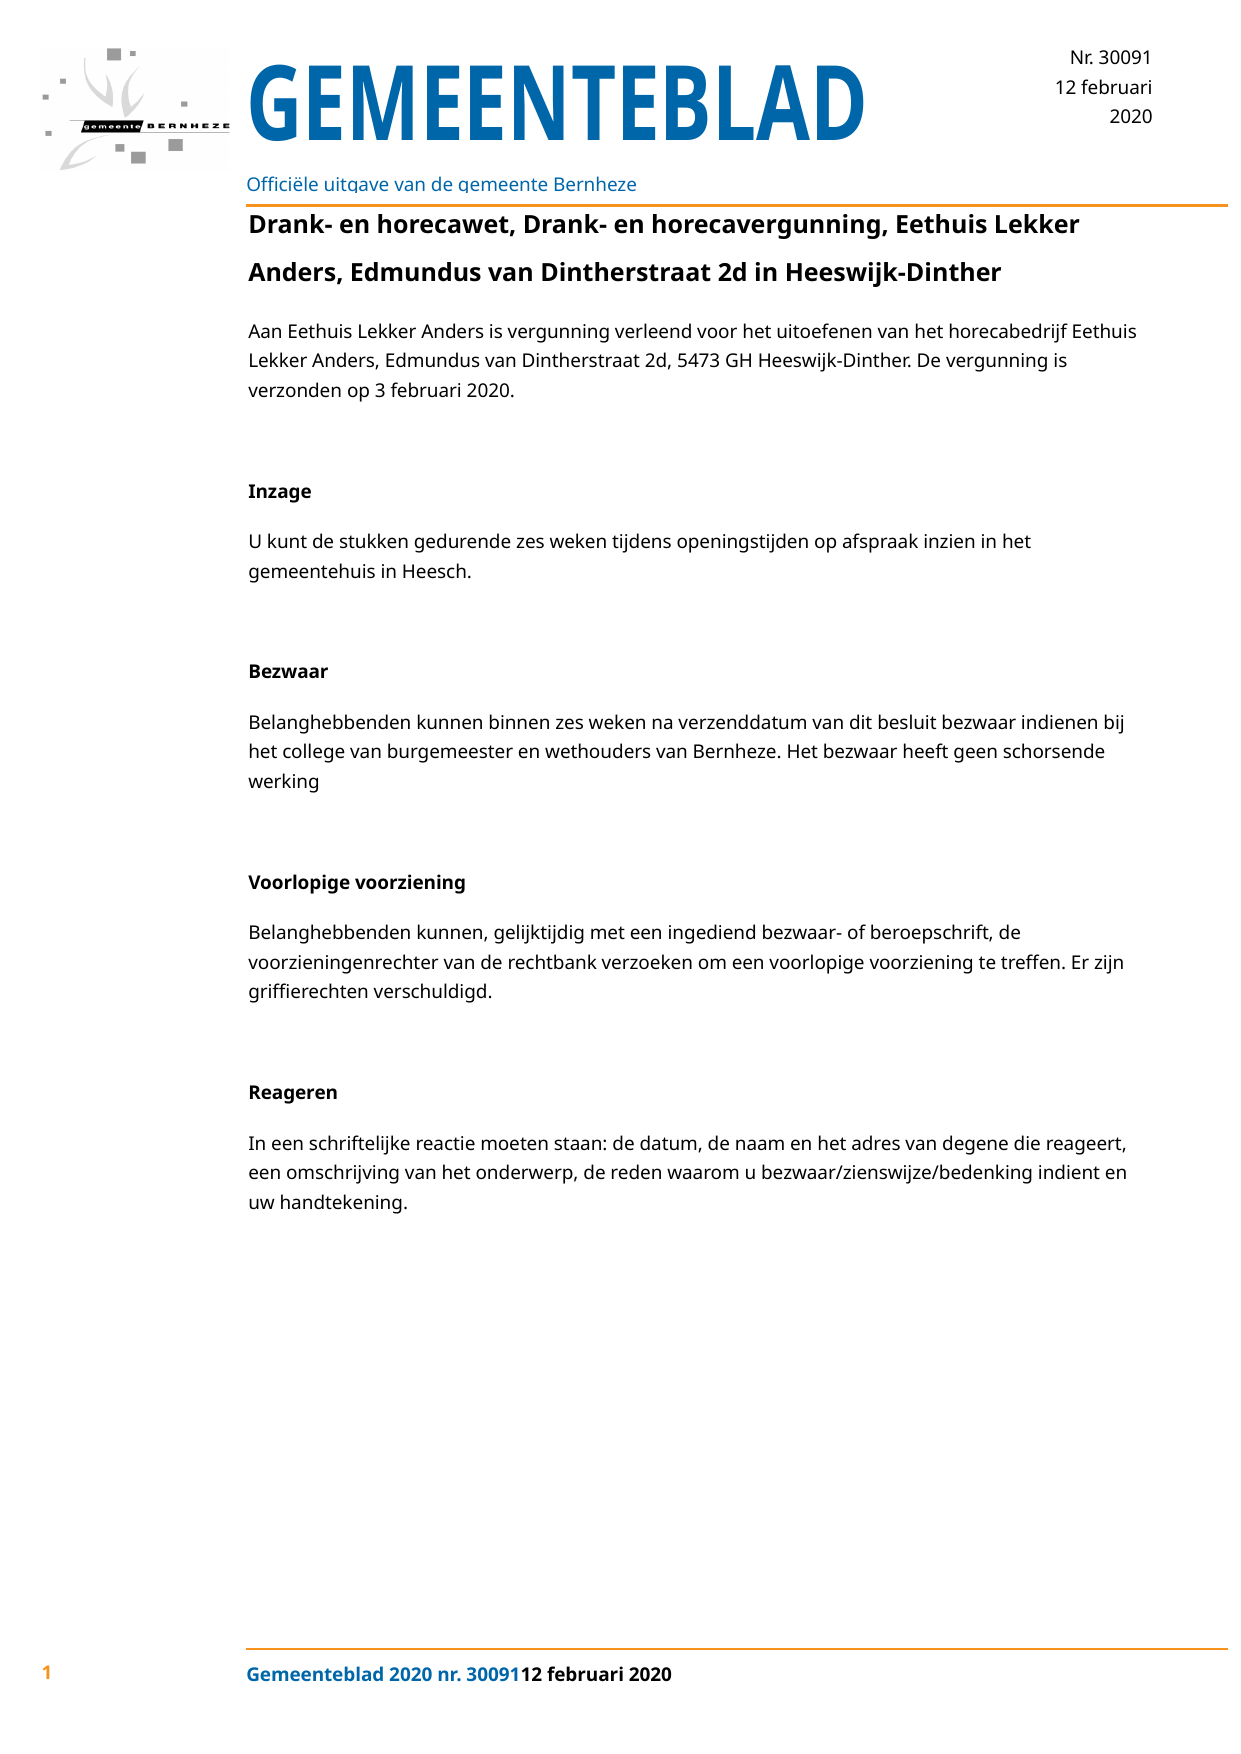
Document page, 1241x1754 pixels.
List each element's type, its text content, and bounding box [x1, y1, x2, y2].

picture [41, 47, 231, 172]
text Inzage [248, 478, 1152, 504]
text Reageren [248, 1079, 1152, 1105]
text U kunt de stukken gedurende zes weken tijdens openingstijden op afspraak inzien in het gemeentehuis in Heesch. [248, 528, 1152, 584]
text In een schriftelijke reactie moeten staan: de datum, de naam en het adres van degene die reageert, een omschrijving van het onderwerp, de reden waarom u bezwaar/zienswijze/bedenking indient en uw handtekening. [248, 1130, 1152, 1215]
text Belanghebbenden kunnen binnen zes weken na verzenddatum van dit besluit bezwaar indienen bij het college van burgemeester en wethouders van Bernheze. Het bezwaar heeft geen schorsende werking [248, 709, 1152, 794]
text Belanghebbenden kunnen, gelijktijdig met een ingediend bezwaar- of beroepschrift, de voorzieningenrechter van de rechtbank verzoeken om een voorlopige voorziening te treffen. Er zijn griffierechten verschuldigd. [248, 919, 1152, 1004]
text Drank- en horecawet, Drank- en horecavergunning, Eethuis Lekker Anders, Edmundus van Dintherstraat 2d in Heeswijk-Dinther [248, 207, 1152, 288]
text Voorlopige voorziening [248, 869, 1152, 895]
text Aan Eethuis Lekker Anders is vergunning verleend voor het uitoefenen van het horecabedrijf Eethuis Lekker Anders, Edmundus van Dintherstraat 2d, 5473 GH Heeswijk-Dinther. De vergunning is verzonden op 3 februari 2020. [248, 318, 1152, 403]
text Bezwaar [248, 659, 1152, 684]
